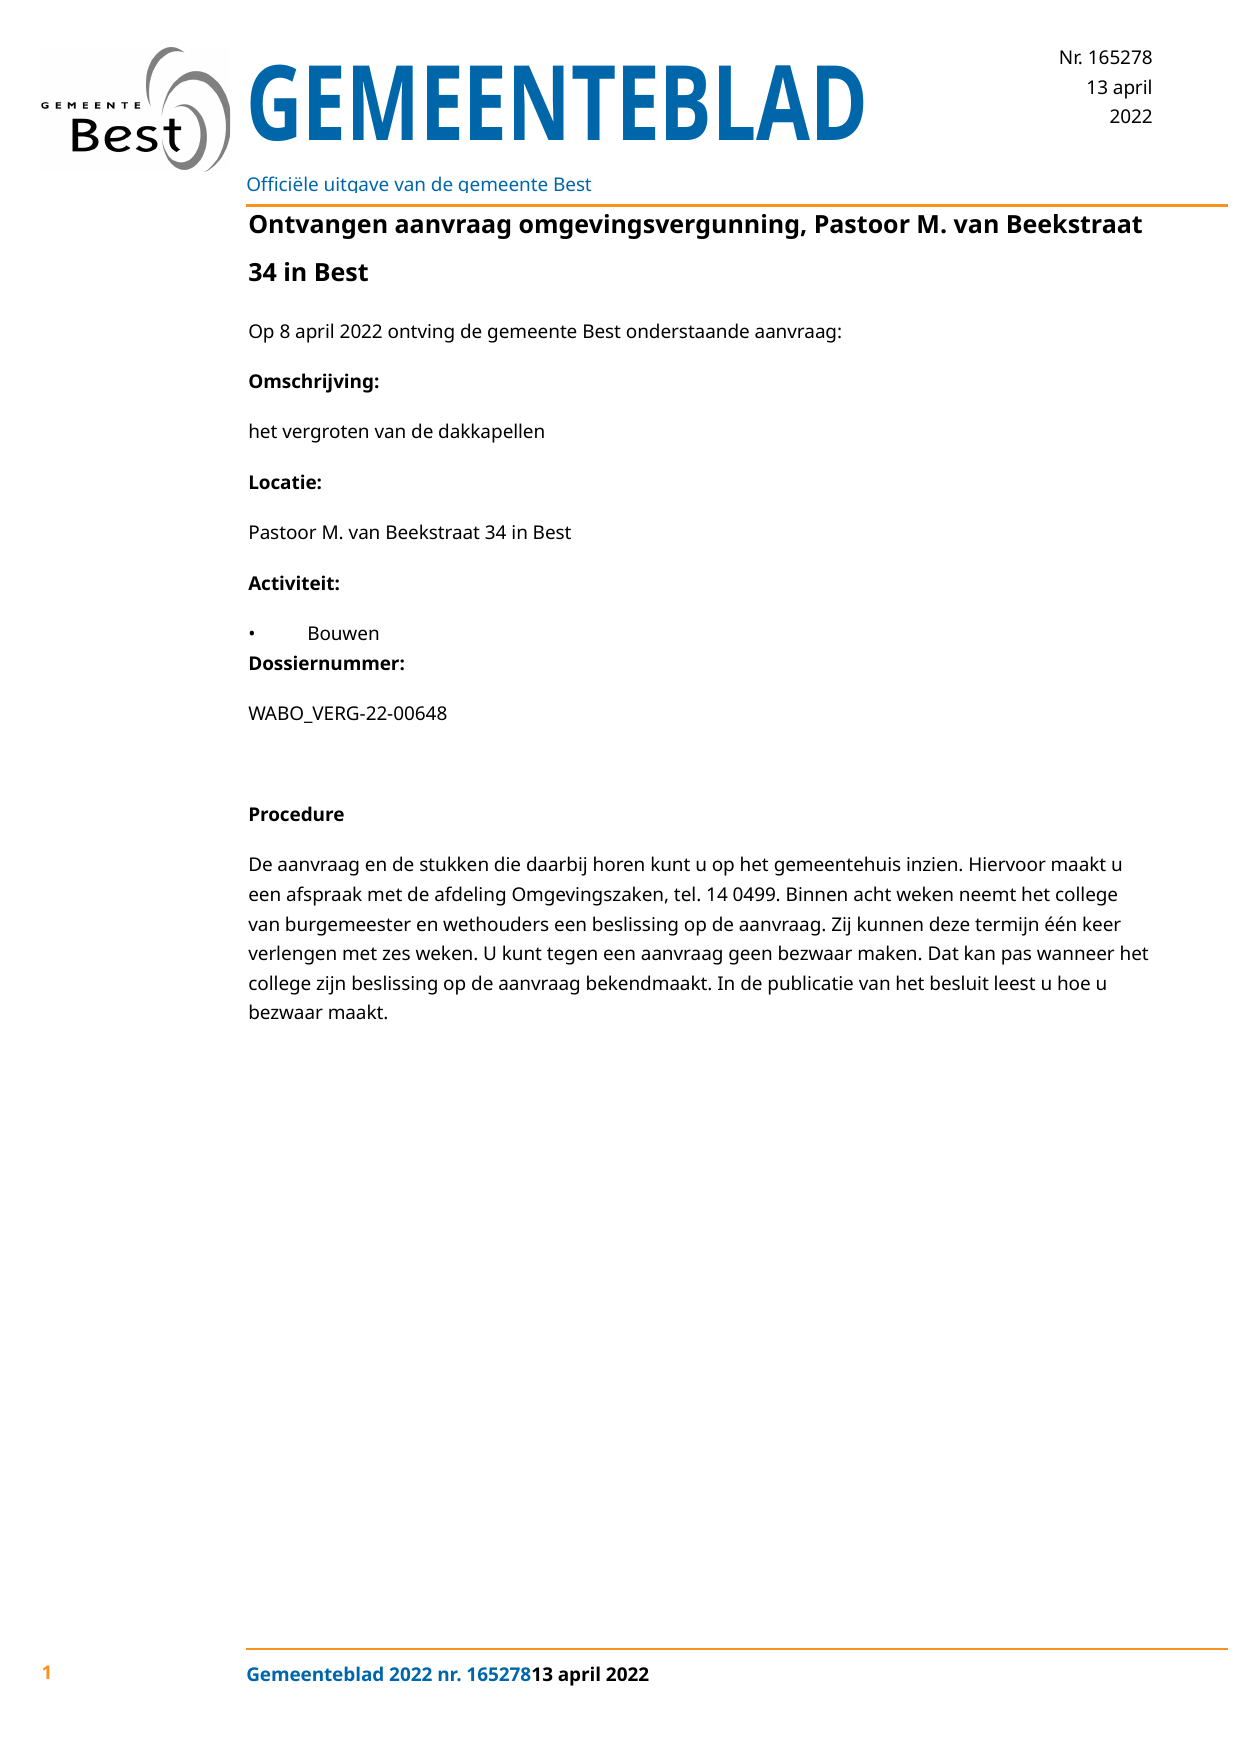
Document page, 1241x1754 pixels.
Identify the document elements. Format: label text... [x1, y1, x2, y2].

text WABO_VERG-22-00648 [248, 700, 1152, 726]
text Ontvangen aanvraag omgevingsvergunning, Pastoor M. van Beekstraat 34 in Best [248, 207, 1152, 288]
list Bouwen [248, 620, 1152, 646]
text Activiteit: [248, 570, 1152, 596]
text Op 8 april 2022 ontving de gemeente Best onderstaande aanvraag: [248, 318, 1152, 344]
picture [41, 47, 231, 172]
text Omschrijving: [248, 368, 1152, 394]
text De aanvraag en de stukken die daarbij horen kunt u op het gemeentehuis inzien. Hiervoor maakt u een afspraak met de afdeling Omgevingszaken, tel. 14 0499. Binnen acht weken neemt het college van burgemeester en wethouders een beslissing op de aanvraag. Zij kunnen deze termijn één keer verlengen met zes weken. U kunt tegen een aanvraag geen bezwaar maken. Dat kan pas wanneer het college zijn beslissing op de aanvraag bekendmaakt. In de publicatie van het besluit leest u hoe u bezwaar maakt. [248, 852, 1152, 1025]
text Pastoor M. van Beekstraat 34 in Best [248, 519, 1152, 545]
text Locatie: [248, 469, 1152, 495]
text Procedure [248, 801, 1152, 827]
text het vergroten van de dakkapellen [248, 419, 1152, 444]
text Dossiernummer: [248, 650, 1152, 676]
